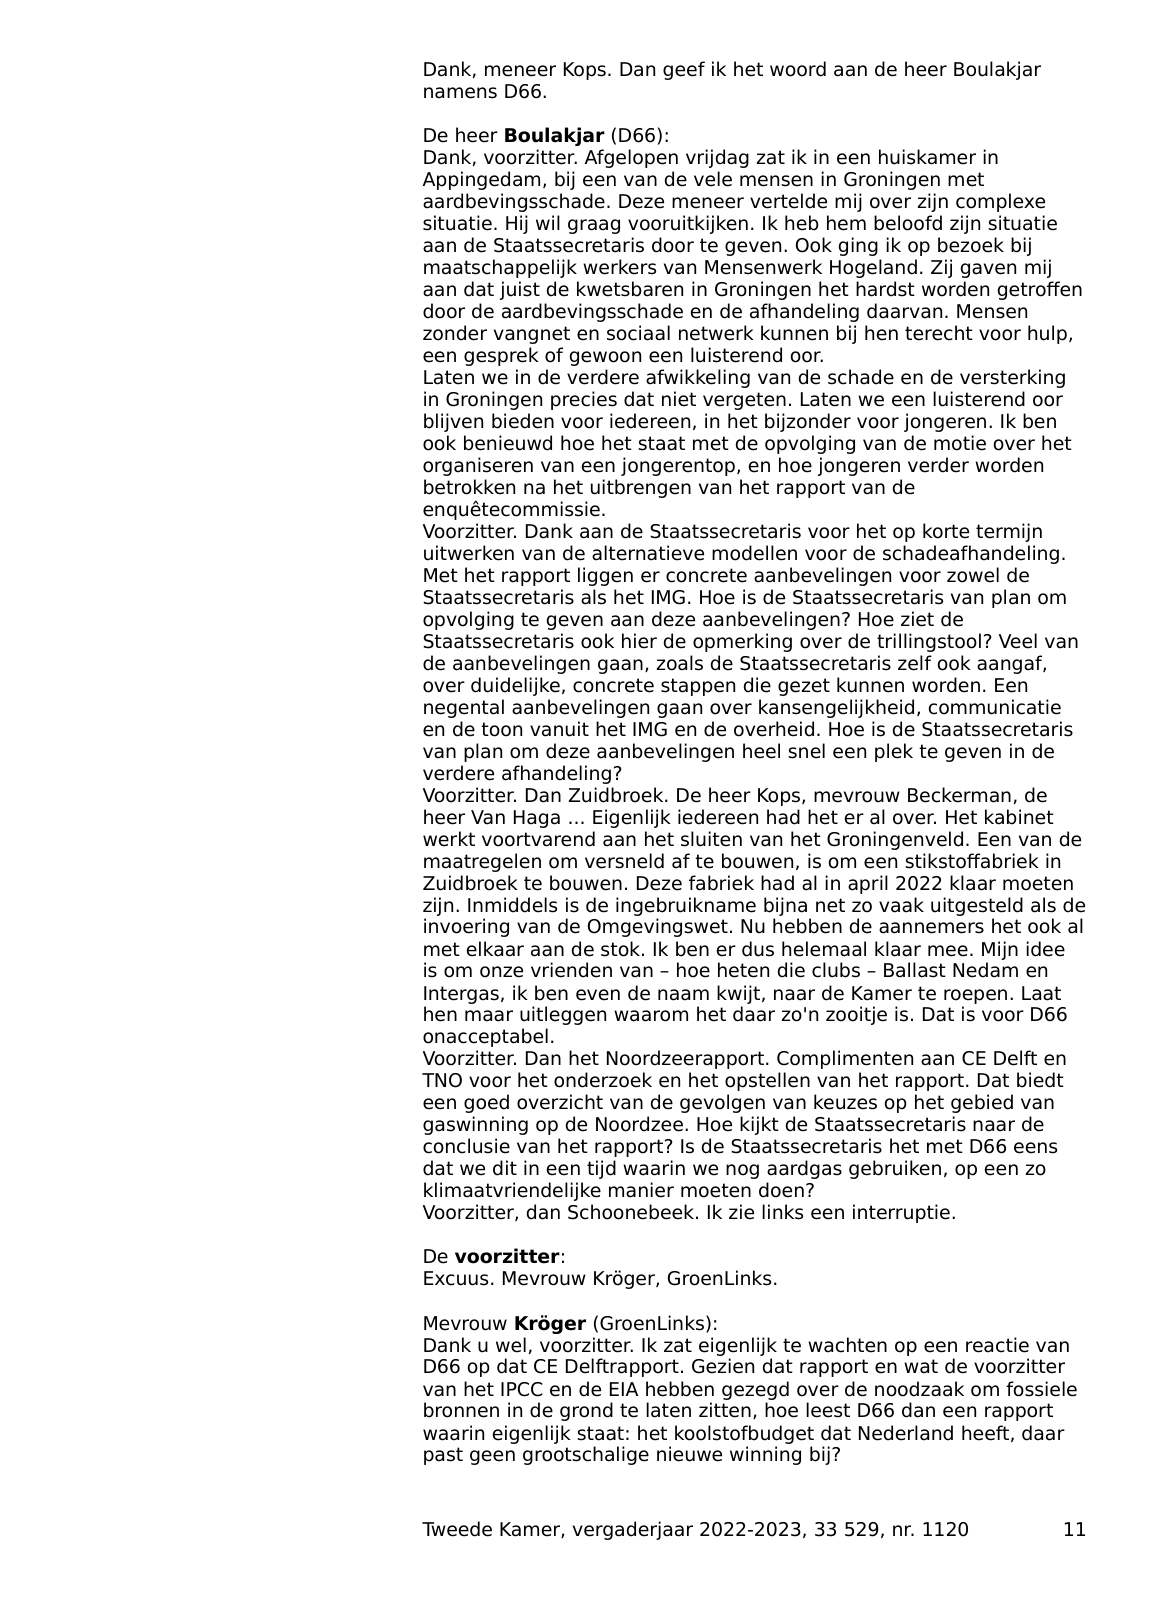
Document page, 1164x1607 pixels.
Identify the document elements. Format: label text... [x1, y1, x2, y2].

text Dank u wel, voorzitter. Ik zat eigenlijk te wachten op een reactie van D66 op dat CE Delftrapport. Gezien dat rapport en wat de voorzitter van het IPCC en de EIA hebben gezegd over de noodzaak om fossiele bronnen in de grond te laten zitten, hoe leest D66 dan een rapport waarin eigenlijk staat: het koolstofbudget dat Nederland heeft, daar past geen grootschalige nieuwe winning bij? [422, 1334, 1087, 1466]
text Excuus. Mevrouw Kröger, GroenLinks. [422, 1268, 1087, 1290]
text Voorzitter. Dan het Noordzeerapport. Complimenten aan CE Delft en TNO voor het onderzoek en het opstellen van het rapport. Dat biedt een goed overzicht van de gevolgen van keuzes op het gebied van gaswinning op de Noordzee. Hoe kijkt de Staatssecretaris naar de conclusie van het rapport? Is de Staatssecretaris het met D66 eens dat we dit in een tijd waarin we nog aardgas gebruiken, op een zo klimaatvriendelijke manier moeten doen? [422, 1048, 1087, 1202]
text De heer Boulakjar (D66): [422, 125, 1087, 147]
text Dank, meneer Kops. Dan geef ik het woord aan de heer Boulakjar namens D66. [422, 59, 1087, 103]
text Dank, voorzitter. Afgelopen vrijdag zat ik in een huiskamer in Appingedam, bij een van de vele mensen in Groningen met aardbevingsschade. Deze meneer vertelde mij over zijn complexe situatie. Hij wil graag vooruitkijken. Ik heb hem beloofd zijn situatie aan de Staatssecretaris door te geven. Ook ging ik op bezoek bij maatschappelijk werkers van Mensenwerk Hogeland. Zij gaven mij aan dat juist de kwetsbaren in Groningen het hardst worden getroffen door de aardbevingsschade en de afhandeling daarvan. Mensen zonder vangnet en sociaal netwerk kunnen bij hen terecht voor hulp, een gesprek of gewoon een luisterend oor. [422, 147, 1087, 367]
text Laten we in de verdere afwikkeling van de schade en de versterking in Groningen precies dat niet vergeten. Laten we een luisterend oor blijven bieden voor iedereen, in het bijzonder voor jongeren. Ik ben ook benieuwd hoe het staat met de opvolging van de motie over het organiseren van een jongerentop, en hoe jongeren verder worden betrokken na het uitbrengen van het rapport van de enquêtecommissie. [422, 367, 1087, 521]
text Voorzitter, dan Schoonebeek. Ik zie links een interruptie. [422, 1202, 1087, 1224]
text De voorzitter: [422, 1246, 1087, 1268]
text Voorzitter. Dan Zuidbroek. De heer Kops, mevrouw Beckerman, de heer Van Haga ... Eigenlijk iedereen had het er al over. Het kabinet werkt voortvarend aan het sluiten van het Groningenveld. Een van de maatregelen om versneld af te bouwen, is om een stikstoffabriek in Zuidbroek te bouwen. Deze fabriek had al in april 2022 klaar moeten zijn. Inmiddels is de ingebruikname bijna net zo vaak uitgesteld als de invoering van de Omgevingswet. Nu hebben de aannemers het ook al met elkaar aan de stok. Ik ben er dus helemaal klaar mee. Mijn idee is om onze vrienden van – hoe heten die clubs – Ballast Nedam en Intergas, ik ben even de naam kwijt, naar de Kamer te roepen. Laat hen maar uitleggen waarom het daar zo'n zooitje is. Dat is voor D66 onacceptabel. [422, 784, 1087, 1048]
text Voorzitter. Dank aan de Staatssecretaris voor het op korte termijn uitwerken van de alternatieve modellen voor de schadeafhandeling. Met het rapport liggen er concrete aanbevelingen voor zowel de Staatssecretaris als het IMG. Hoe is de Staatssecretaris van plan om opvolging te geven aan deze aanbevelingen? Hoe ziet de Staatssecretaris ook hier de opmerking over de trillingstool? Veel van de aanbevelingen gaan, zoals de Staatssecretaris zelf ook aangaf, over duidelijke, concrete stappen die gezet kunnen worden. Een negental aanbevelingen gaan over kansengelijkheid, communicatie en de toon vanuit het IMG en de overheid. Hoe is de Staatssecretaris van plan om deze aanbevelingen heel snel een plek te geven in de verdere afhandeling? [422, 521, 1087, 784]
text Mevrouw Kröger (GroenLinks): [422, 1312, 1087, 1334]
